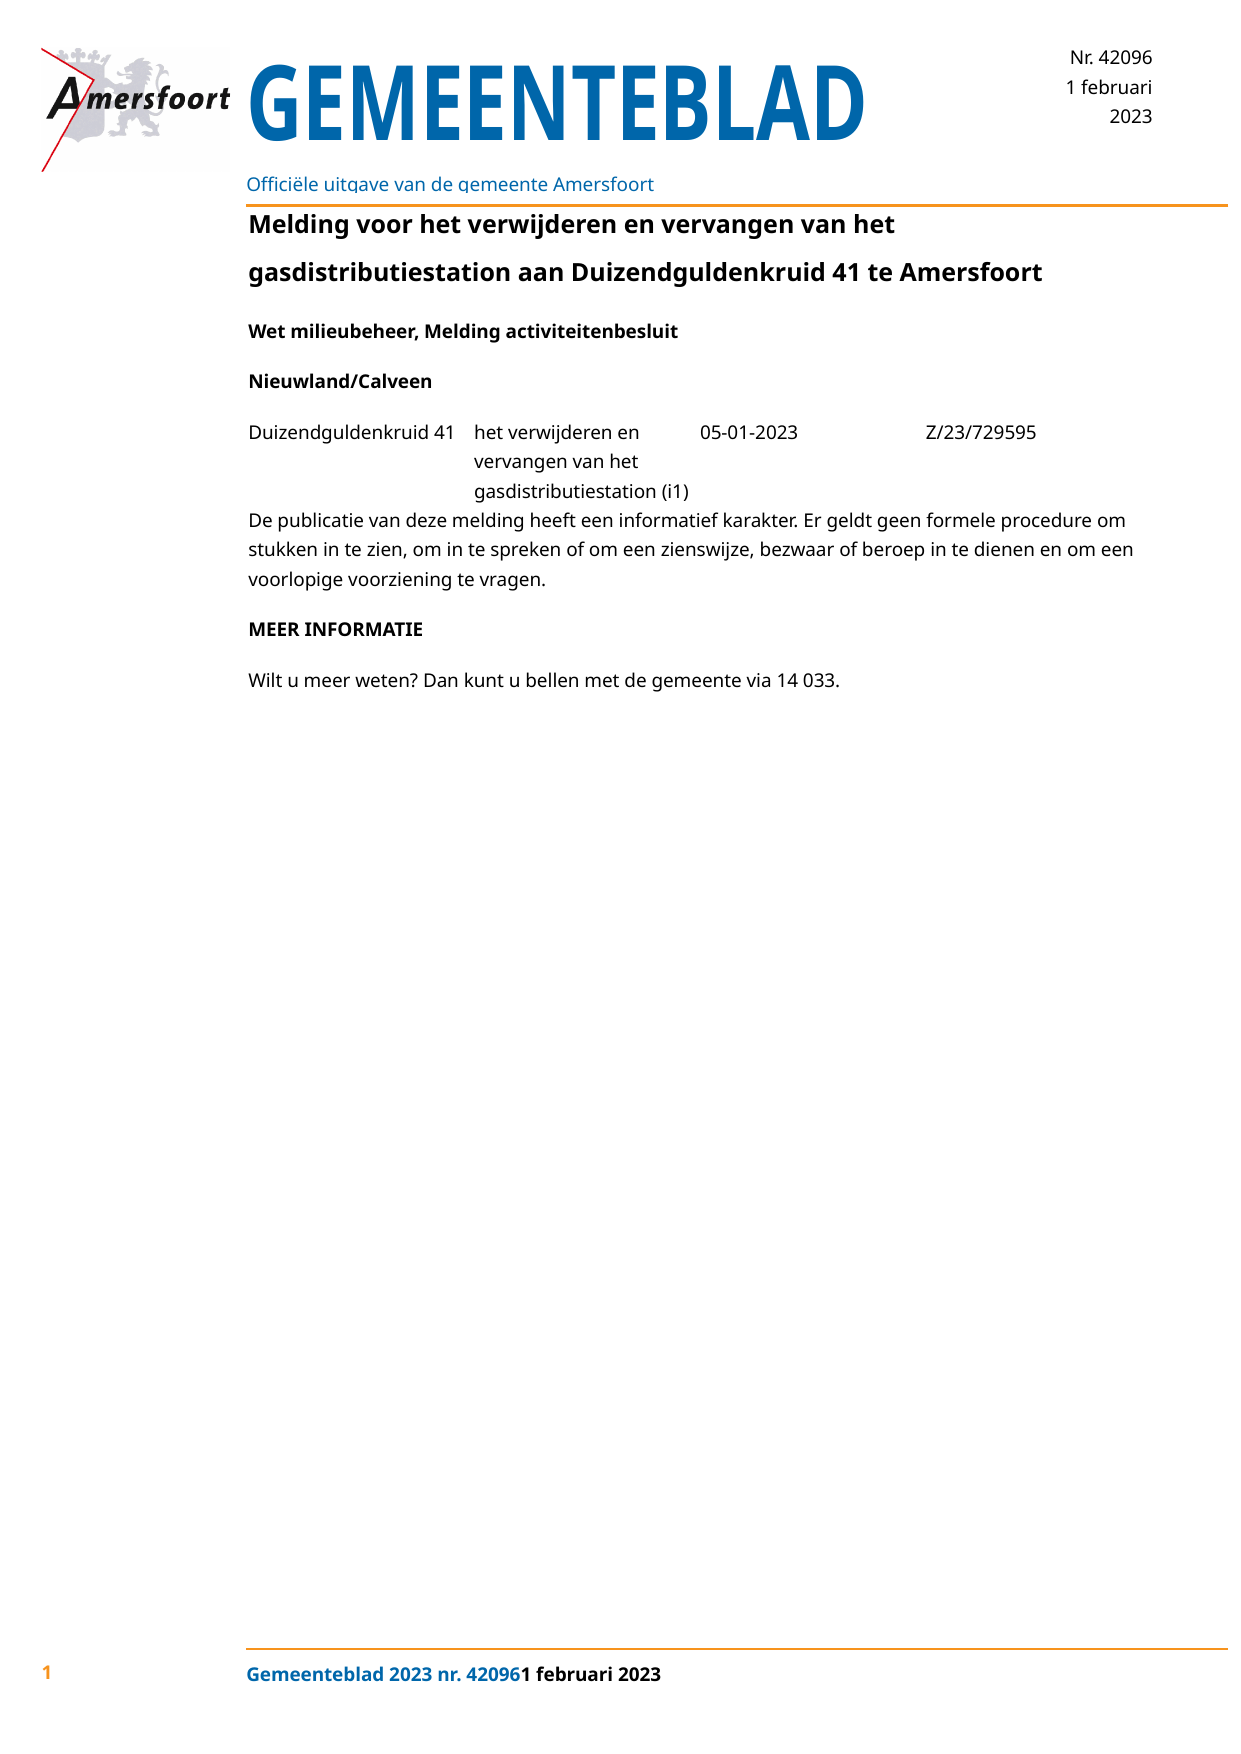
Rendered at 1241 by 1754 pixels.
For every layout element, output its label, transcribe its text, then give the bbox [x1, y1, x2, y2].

table_header Duizendguldenkruid 41 [248, 419, 474, 504]
text MEER INFORMATIE [248, 617, 1152, 642]
text Wet milieubeheer, Melding activiteitenbesluit [248, 318, 1152, 344]
table_header 05-01-2023 [700, 419, 926, 504]
text De publicatie van deze melding heeft een informatief karakter. Er geldt geen formele procedure om stukken in te zien, om in te spreken of om een zienswijze, bezwaar of beroep in te dienen en om een voorlopige voorziening te vragen. [248, 507, 1152, 592]
table_header Z/23/729595 [926, 419, 1152, 504]
text Wilt u meer weten? Dan kunt u bellen met de gemeente via 14 033. [248, 667, 1152, 693]
table_header het verwijderen en vervangen van het gasdistributiestation (i1) [474, 419, 700, 504]
text Melding voor het verwijderen en vervangen van het gasdistributiestation aan Duizendguldenkruid 41 te Amersfoort [248, 207, 1152, 288]
picture [41, 47, 231, 172]
text Nieuwland/Calveen [248, 368, 1152, 394]
